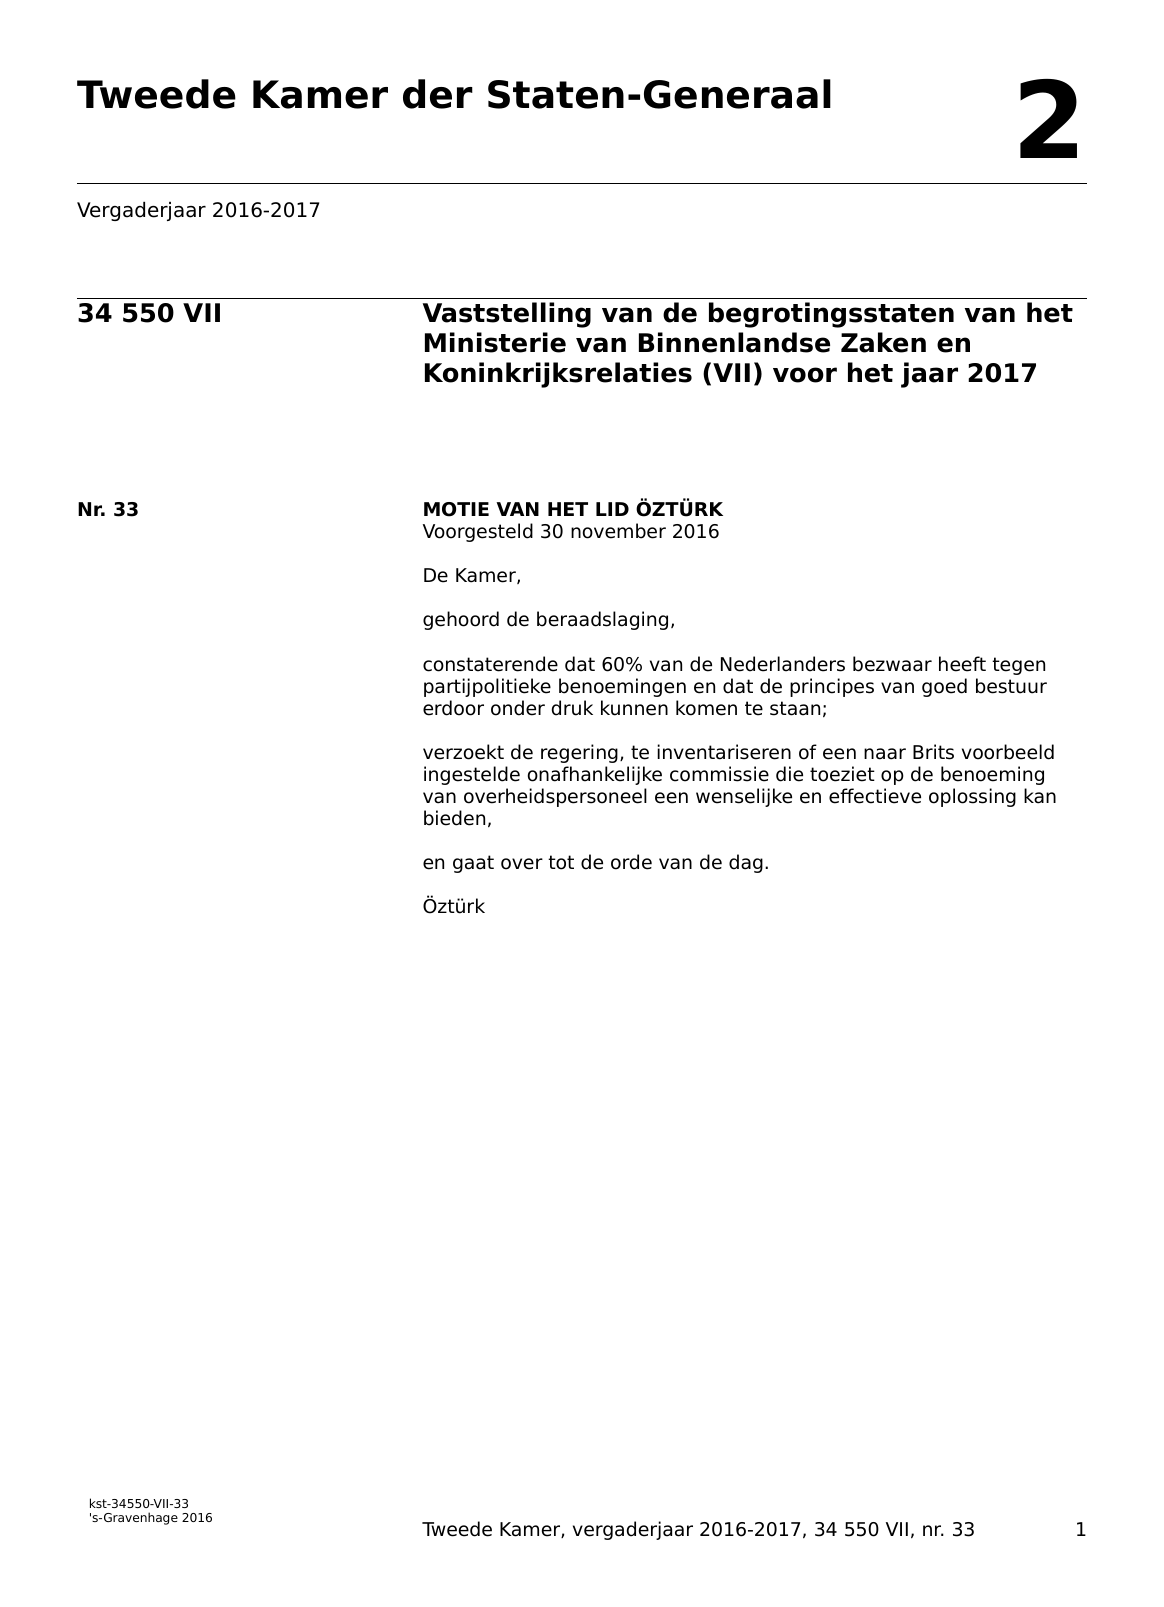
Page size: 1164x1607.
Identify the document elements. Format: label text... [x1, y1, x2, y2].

subtitle 34 550 VII Vaststelling van de begrotingsstaten van het Ministerie van Binnenlandse Zaken en Koninkrijksrelaties (VII) voor het jaar 2017 [77, 299, 1087, 388]
text Öztürk [422, 896, 1087, 918]
subtitle Nr. 33 MOTIE VAN HET LID ÖZTÜRK [77, 499, 1087, 521]
table_header 2 [886, 59, 1087, 183]
text De Kamer, [422, 565, 1087, 587]
text gehoord de beraadslaging, [422, 609, 1087, 631]
text Voorgesteld 30 november 2016 [422, 521, 1087, 543]
text 's-Gravenhage 2016 [88, 1511, 323, 1525]
text constaterende dat 60% van de Nederlanders bezwaar heeft tegen partijpolitieke benoemingen en dat de principes van goed bestuur erdoor onder druk kunnen komen te staan; [422, 653, 1087, 719]
table_cell Vergaderjaar 2016-2017 [77, 184, 1087, 298]
text en gaat over tot de orde van de dag. [422, 852, 1087, 874]
text verzoekt de regering, te inventariseren of een naar Brits voorbeeld ingestelde onafhankelijke commissie die toeziet op de benoeming van overheidspersoneel een wenselijke en effectieve oplossing kan bieden, [422, 742, 1087, 829]
text kst-34550-VII-33 [88, 1497, 323, 1511]
table_header Tweede Kamer der Staten-Generaal [77, 59, 886, 183]
